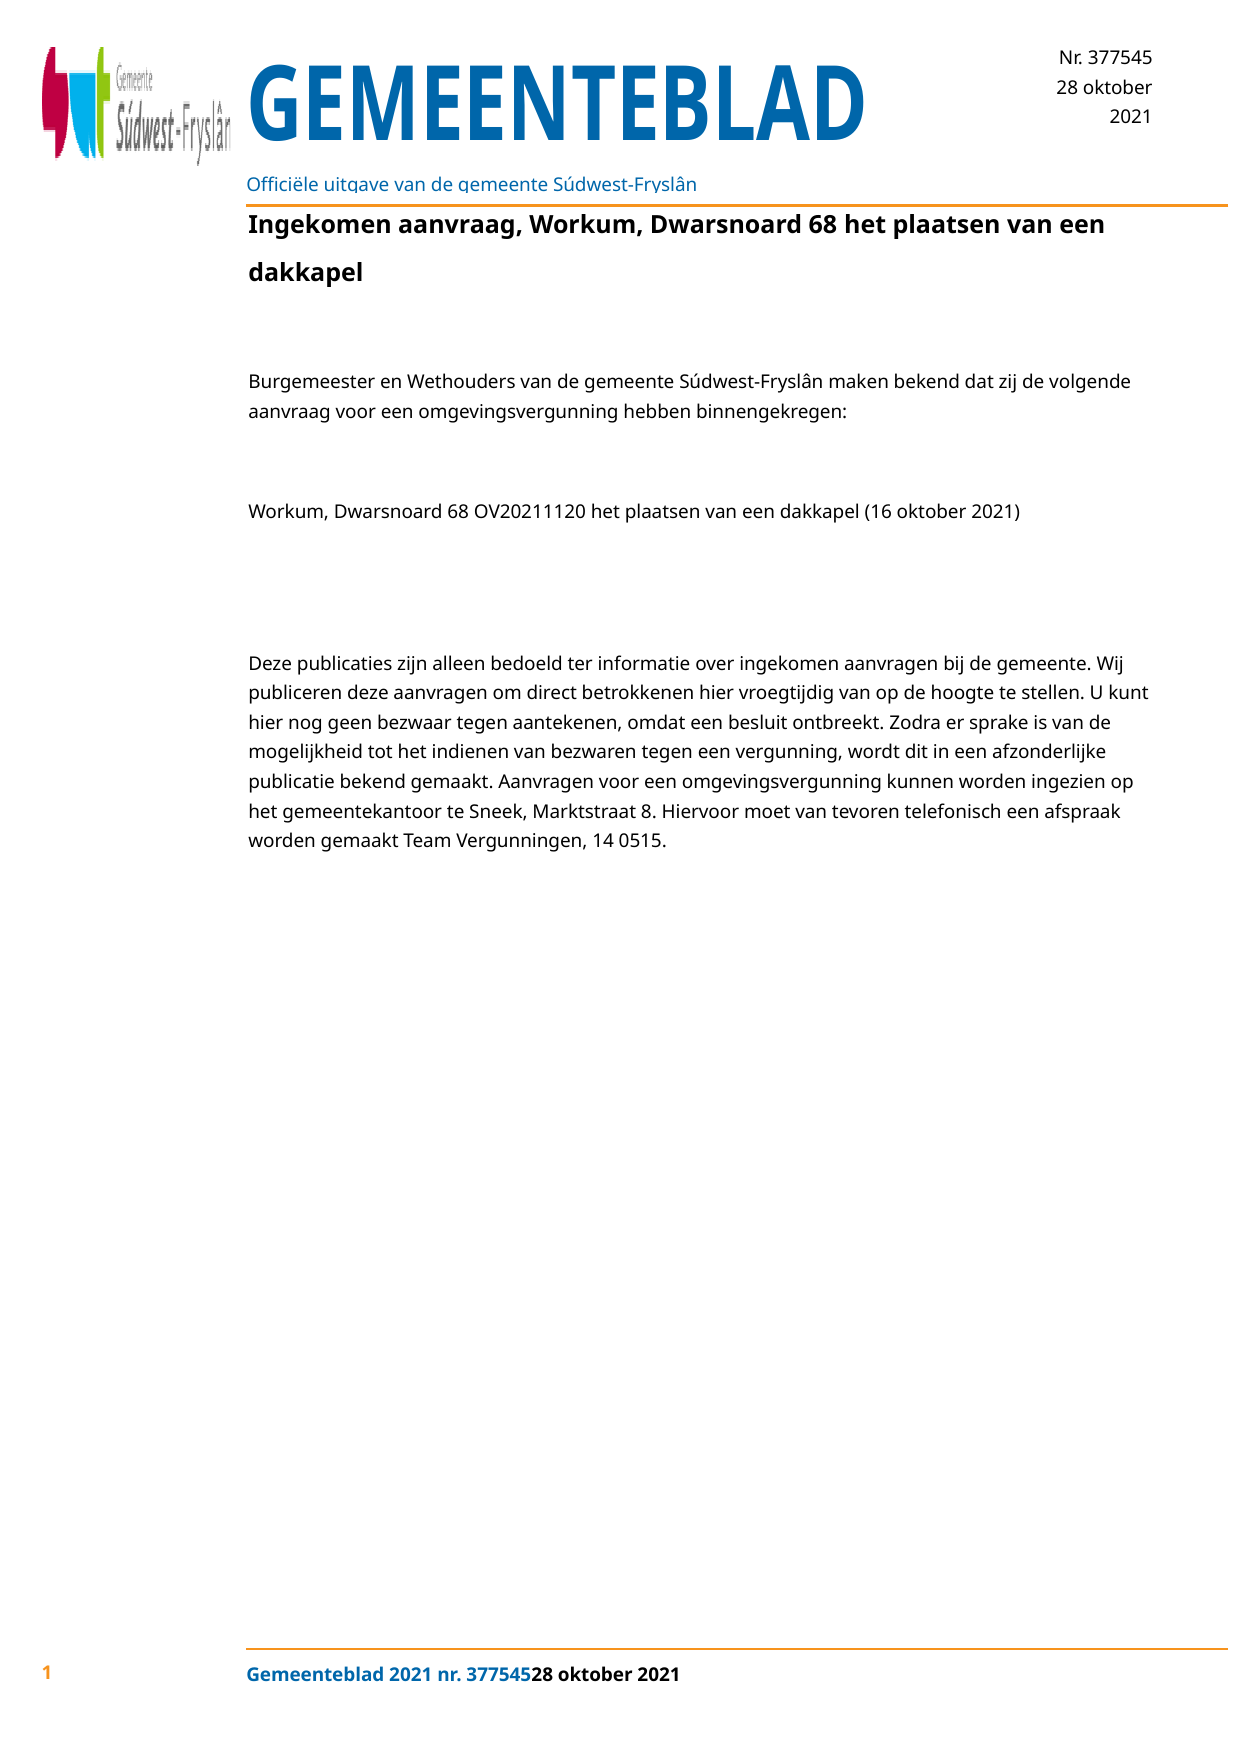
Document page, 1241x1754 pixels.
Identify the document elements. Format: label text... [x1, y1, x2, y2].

text Deze publicaties zijn alleen bedoeld ter informatie over ingekomen aanvragen bij de gemeente. Wij publiceren deze aanvragen om direct betrokkenen hier vroegtijdig van op de hoogte te stellen. U kunt hier nog geen bezwaar tegen aantekenen, omdat een besluit ontbreekt. Zodra er sprake is van de mogelijkheid tot het indienen van bezwaren tegen een vergunning, wordt dit in een afzonderlijke publicatie bekend gemaakt. Aanvragen voor een omgevingsvergunning kunnen worden ingezien op het gemeentekantoor te Sneek, Marktstraat 8. Hiervoor moet van tevoren telefonisch een afspraak worden gemaakt Team Vergunningen, 14 0515. [248, 650, 1152, 853]
text Workum, Dwarsnoard 68 OV20211120 het plaatsen van een dakkapel (16 oktober 2021) [248, 499, 1152, 524]
text Ingekomen aanvraag, Workum, Dwarsnoard 68 het plaatsen van een dakkapel [248, 207, 1152, 288]
text Burgemeester en Wethouders van de gemeente Súdwest-Fryslân maken bekend dat zij de volgende aanvraag voor een omgevingsvergunning hebben binnengekregen: [248, 368, 1152, 424]
picture [41, 47, 231, 172]
